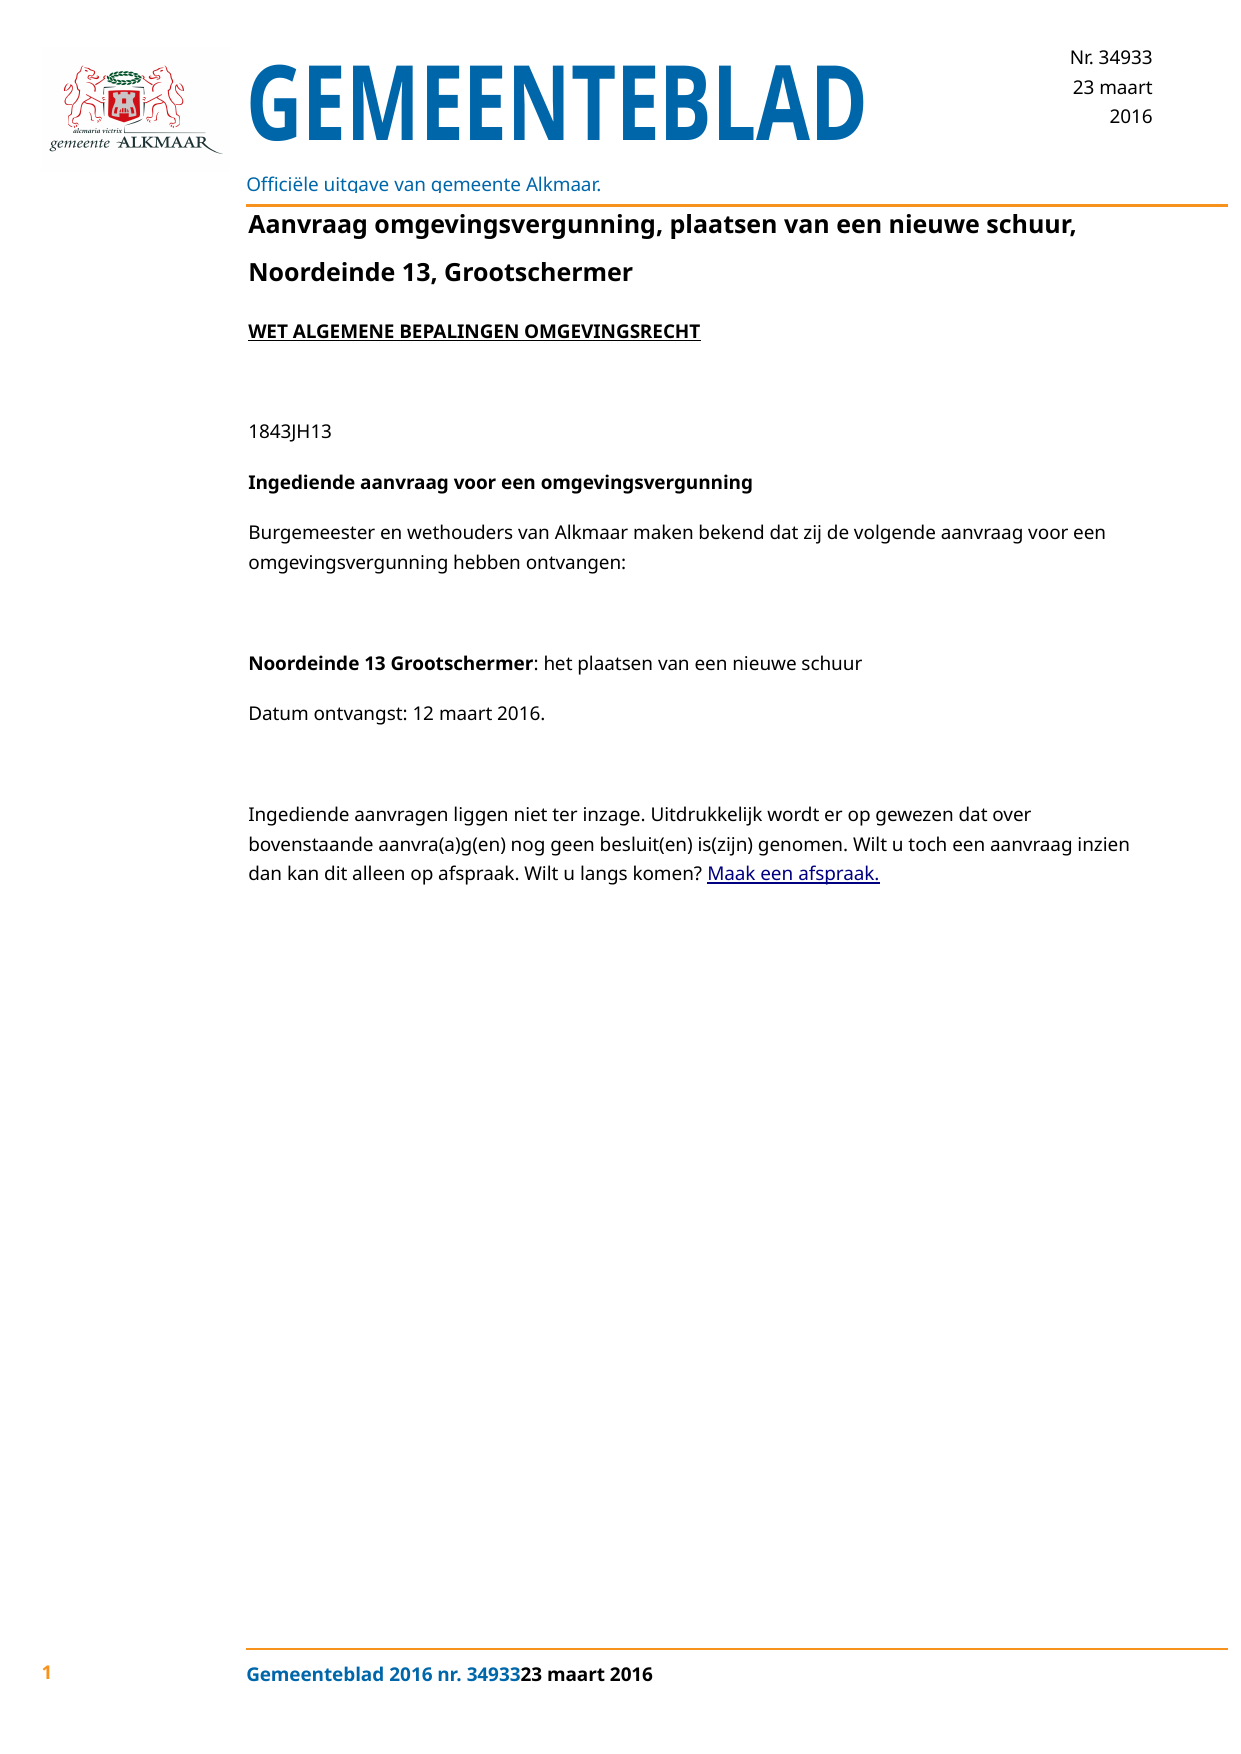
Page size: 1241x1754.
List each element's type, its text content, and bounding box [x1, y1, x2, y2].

text Aanvraag omgevingsvergunning, plaatsen van een nieuwe schuur, Noordeinde 13, Grootschermer [248, 207, 1152, 288]
text WET ALGEMENE BEPALINGEN OMGEVINGSRECHT [248, 318, 1152, 344]
text Burgemeester en wethouders van Alkmaar maken bekend dat zij de volgende aanvraag voor een omgevingsvergunning hebben ontvangen: [248, 519, 1152, 575]
text Ingediende aanvragen liggen niet ter inzage. Uitdrukkelijk wordt er op gewezen dat over bovenstaande aanvra(a)g(en) nog geen besluit(en) is(zijn) genomen. Wilt u toch een aanvraag inzien dan kan dit alleen op afspraak. Wilt u langs komen? Maak een afspraak. [248, 801, 1152, 886]
text Noordeinde 13 Grootschermer: het plaatsen van een nieuwe schuur [248, 650, 1152, 676]
text Ingediende aanvraag voor een omgevingsvergunning [248, 469, 1152, 495]
picture [41, 47, 231, 172]
text 1843JH13 [248, 419, 1152, 444]
text Datum ontvangst: 12 maart 2016. [248, 700, 1152, 726]
